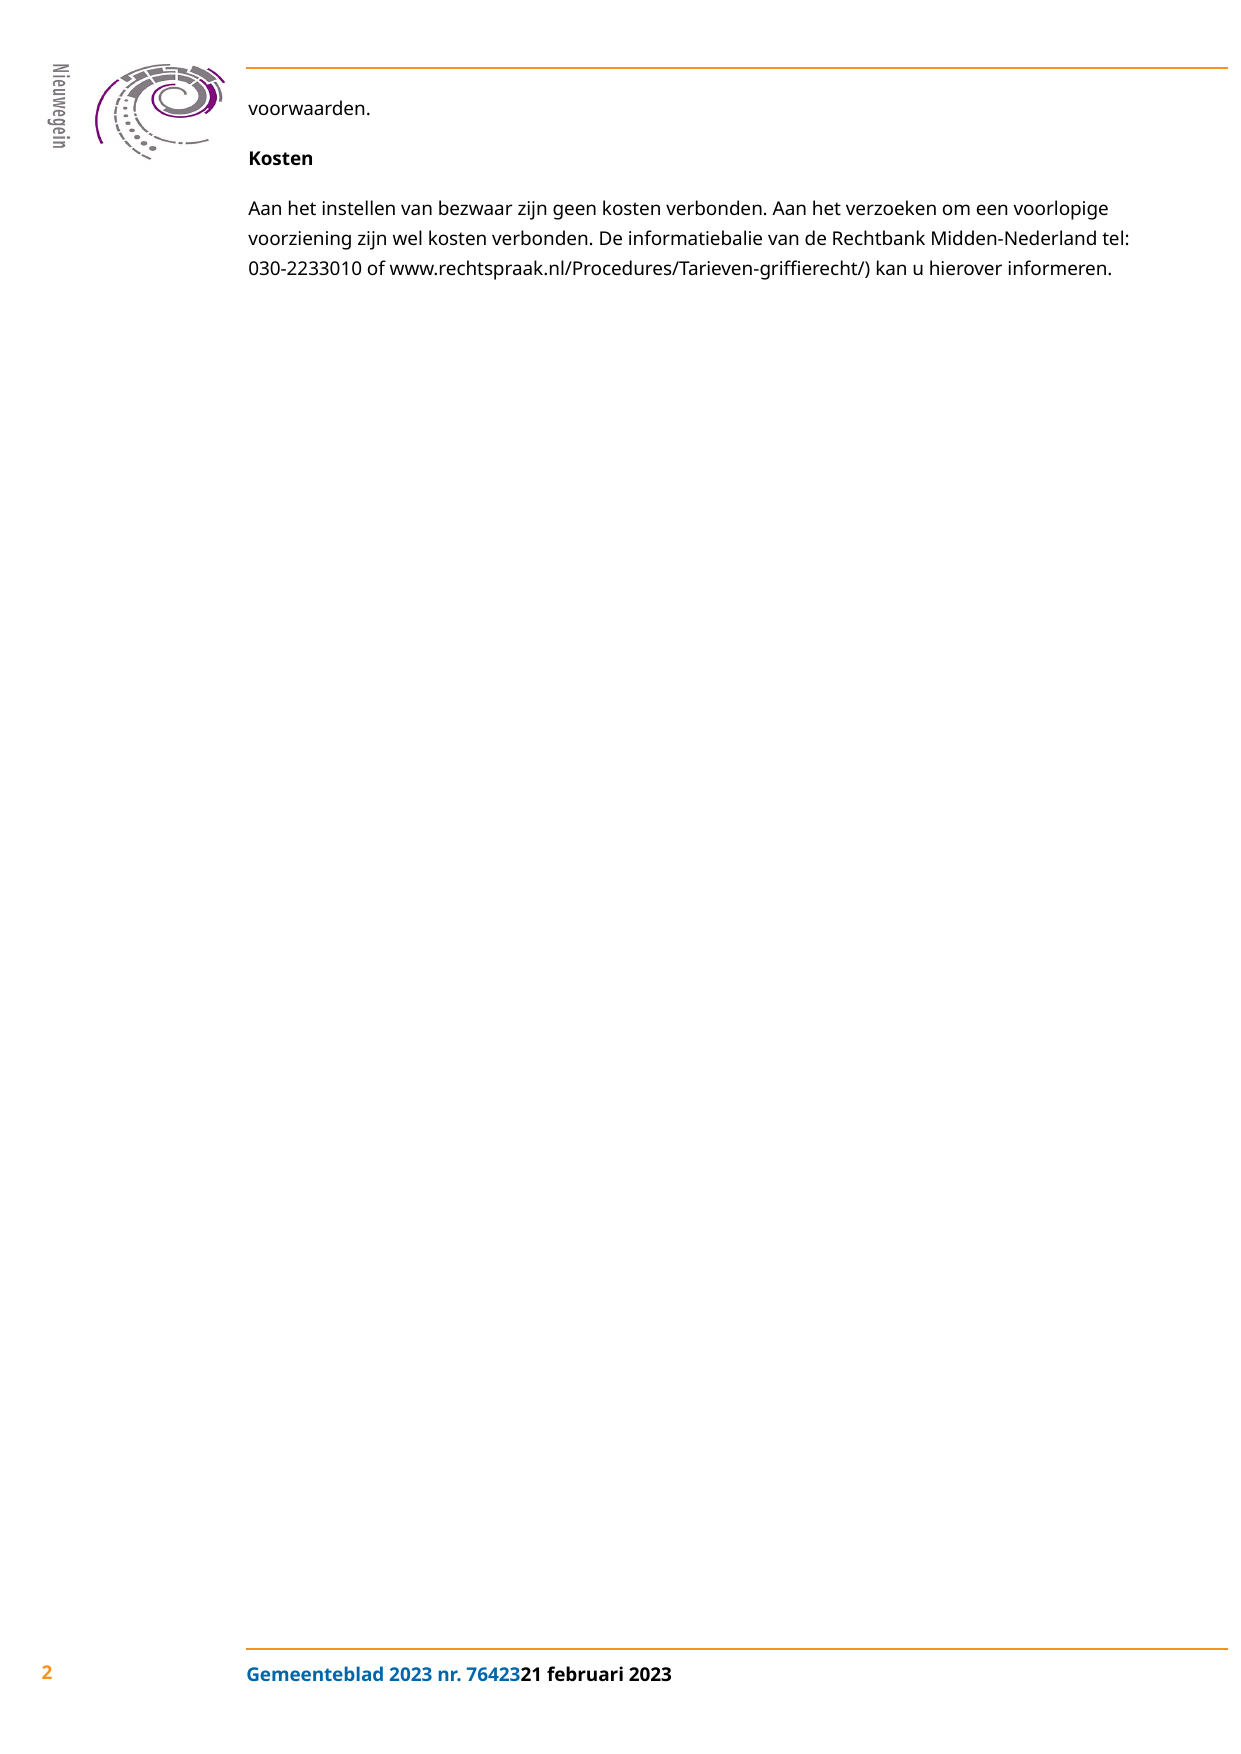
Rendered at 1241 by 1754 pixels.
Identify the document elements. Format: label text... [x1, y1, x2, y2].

text Kosten [248, 145, 1152, 171]
text voorwaarden. [248, 95, 1152, 121]
text Aan het instellen van bezwaar zijn geen kosten verbonden. Aan het verzoeken om een voorlopige voorziening zijn wel kosten verbonden. De informatiebalie van de Rechtbank Midden-Nederland tel: 030-2233010 of www.rechtspraak.nl/Procedures/Tarieven-griffierecht/) kan u hierover informeren. [248, 196, 1152, 281]
picture [41, 47, 231, 172]
